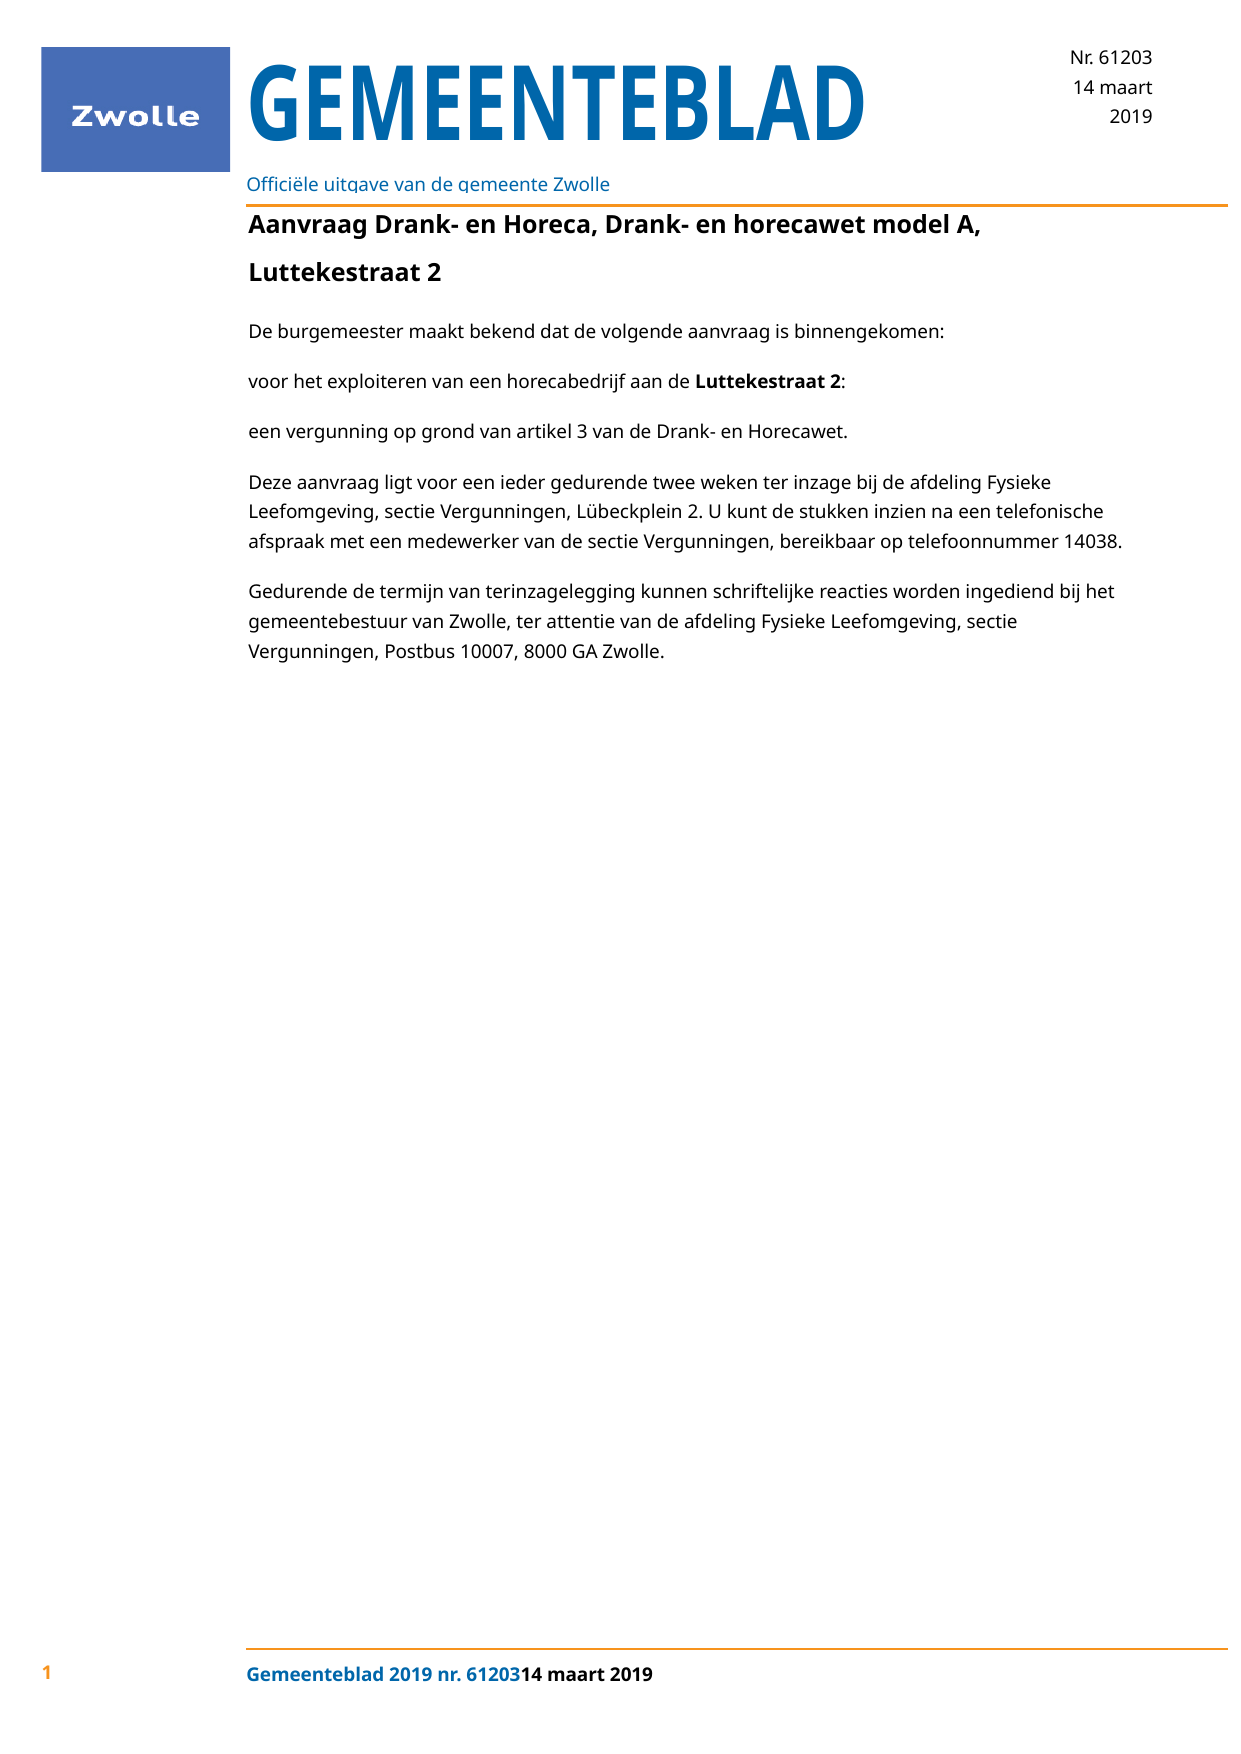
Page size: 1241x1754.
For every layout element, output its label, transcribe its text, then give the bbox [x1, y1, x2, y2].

text Gedurende de termijn van terinzagelegging kunnen schriftelijke reacties worden ingediend bij het gemeentebestuur van Zwolle, ter attentie van de afdeling Fysieke Leefomgeving, sectie Vergunningen, Postbus 10007, 8000 GA Zwolle. [248, 579, 1152, 664]
text De burgemeester maakt bekend dat de volgende aanvraag is binnengekomen: [248, 318, 1152, 344]
text Aanvraag Drank- en Horeca, Drank- en horecawet model A, Luttekestraat 2 [248, 207, 1152, 288]
picture [41, 47, 231, 172]
text Deze aanvraag ligt voor een ieder gedurende twee weken ter inzage bij de afdeling Fysieke Leefomgeving, sectie Vergunningen, Lübeckplein 2. U kunt de stukken inzien na een telefonische afspraak met een medewerker van de sectie Vergunningen, bereikbaar op telefoonnummer 14038. [248, 469, 1152, 554]
text voor het exploiteren van een horecabedrijf aan de Luttekestraat 2: [248, 368, 1152, 394]
text een vergunning op grond van artikel 3 van de Drank- en Horecawet. [248, 419, 1152, 444]
